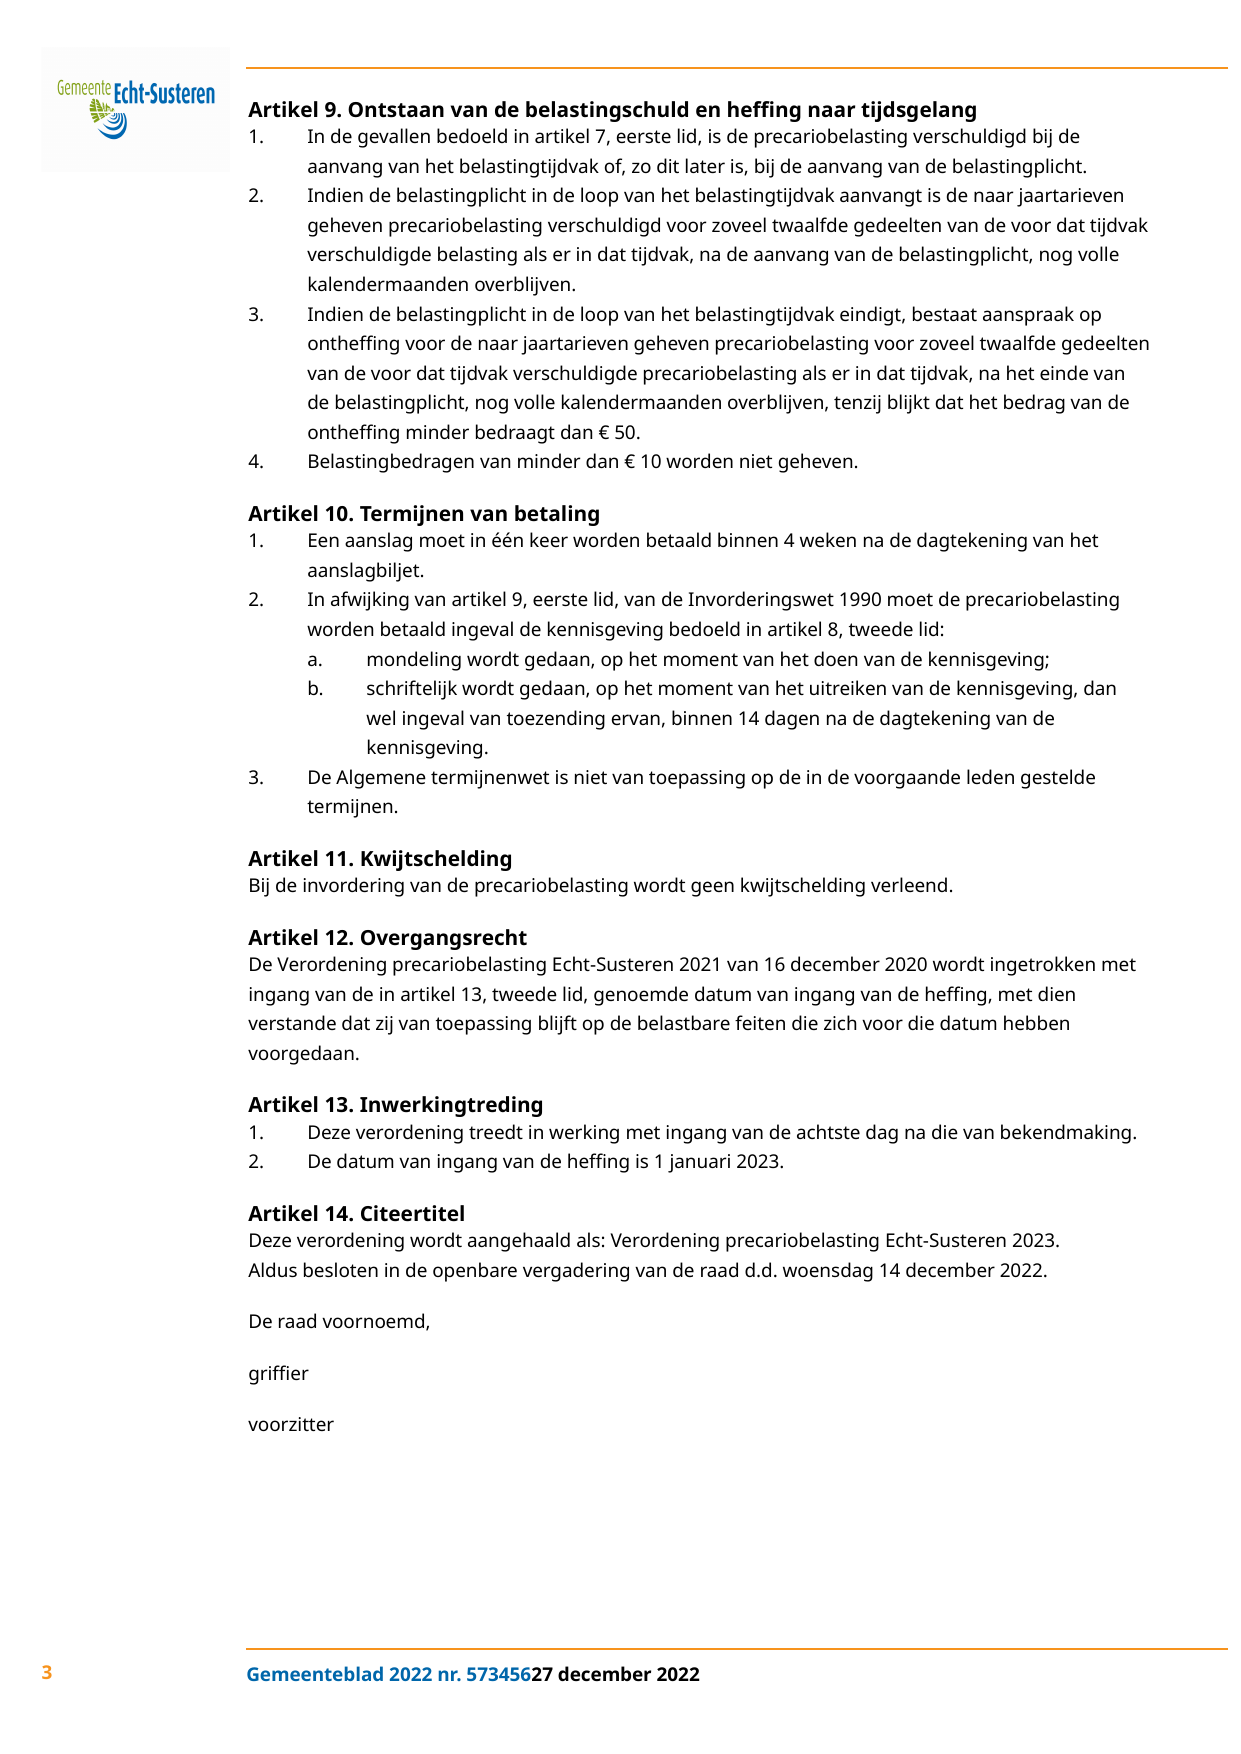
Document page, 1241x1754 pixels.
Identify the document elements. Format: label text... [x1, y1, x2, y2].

list In de gevallen bedoeld in artikel 7, eerste lid, is de precariobelasting verschuldigd bij de aanvang van het belastingtijdvak of, zo dit later is, bij de aanvang van de belastingplicht. [248, 123, 1152, 178]
list Indien de belastingplicht in de loop van het belastingtijdvak eindigt, bestaat aanspraak op ontheffing voor de naar jaartarieven geheven precariobelasting voor zoveel twaalfde gedeelten van de voor dat tijdvak verschuldigde precariobelasting als er in dat tijdvak, na het einde van de belastingplicht, nog volle kalendermaanden overblijven, tenzij blijkt dat het bedrag van de ontheffing minder bedraagt dan € 50. [248, 301, 1152, 445]
text Artikel 9. Ontstaan van de belastingschuld en heffing naar tijdsgelang [248, 95, 1152, 123]
text Artikel 12. Overgangsrecht [248, 923, 1152, 951]
list De datum van ingang van de heffing is 1 januari 2023. [248, 1149, 1152, 1174]
text Aldus besloten in de openbare vergadering van de raad d.d. woensdag 14 december 2022. [248, 1257, 1152, 1283]
list De Algemene termijnenwet is niet van toepassing op de in de voorgaande leden gestelde termijnen. [248, 764, 1152, 819]
list Indien de belastingplicht in de loop van het belastingtijdvak aanvangt is de naar jaartarieven geheven precariobelasting verschuldigd voor zoveel twaalfde gedeelten van de voor dat tijdvak verschuldigde belasting als er in dat tijdvak, na de aanvang van de belastingplicht, nog volle kalendermaanden overblijven. [248, 182, 1152, 297]
text Bij de invordering van de precariobelasting wordt geen kwijtschelding verleend. [248, 873, 1152, 898]
list Een aanslag moet in één keer worden betaald binnen 4 weken na de dagtekening van het aanslagbiljet. [248, 527, 1152, 583]
text Artikel 10. Termijnen van betaling [248, 499, 1152, 527]
text De raad voornoemd, [248, 1308, 1152, 1334]
text Artikel 13. Inwerkingtreding [248, 1091, 1152, 1119]
text Artikel 11. Kwijtschelding [248, 844, 1152, 873]
list schriftelijk wordt gedaan, op het moment van het uitreiken van de kennisgeving, dan wel ingeval van toezending ervan, binnen 14 dagen na de dagtekening van de kennisgeving. [307, 675, 1152, 760]
text De Verordening precariobelasting Echt-Susteren 2021 van 16 december 2020 wordt ingetrokken met ingang van de in artikel 13, tweede lid, genoemde datum van ingang van de heffing, met dien verstande dat zij van toepassing blijft op de belastbare feiten die zich voor die datum hebben voorgedaan. [248, 951, 1152, 1066]
text Deze verordening wordt aangehaald als: Verordening precariobelasting Echt-Susteren 2023. [248, 1227, 1152, 1253]
text griffier [248, 1360, 1152, 1386]
text voorzitter [248, 1411, 1152, 1437]
text Artikel 14. Citeertitel [248, 1199, 1152, 1227]
list mondeling wordt gedaan, op het moment van het doen van de kennisgeving; [307, 646, 1152, 672]
list Belastingbedragen van minder dan € 10 worden niet geheven. [248, 449, 1152, 474]
list Deze verordening treedt in werking met ingang van de achtste dag na die van bekendmaking. [248, 1119, 1152, 1145]
picture [41, 47, 231, 172]
list In afwijking van artikel 9, eerste lid, van de Invorderingswet 1990 moet de precariobelasting worden betaald ingeval de kennisgeving bedoeld in artikel 8, tweede lid: [248, 587, 1152, 642]
